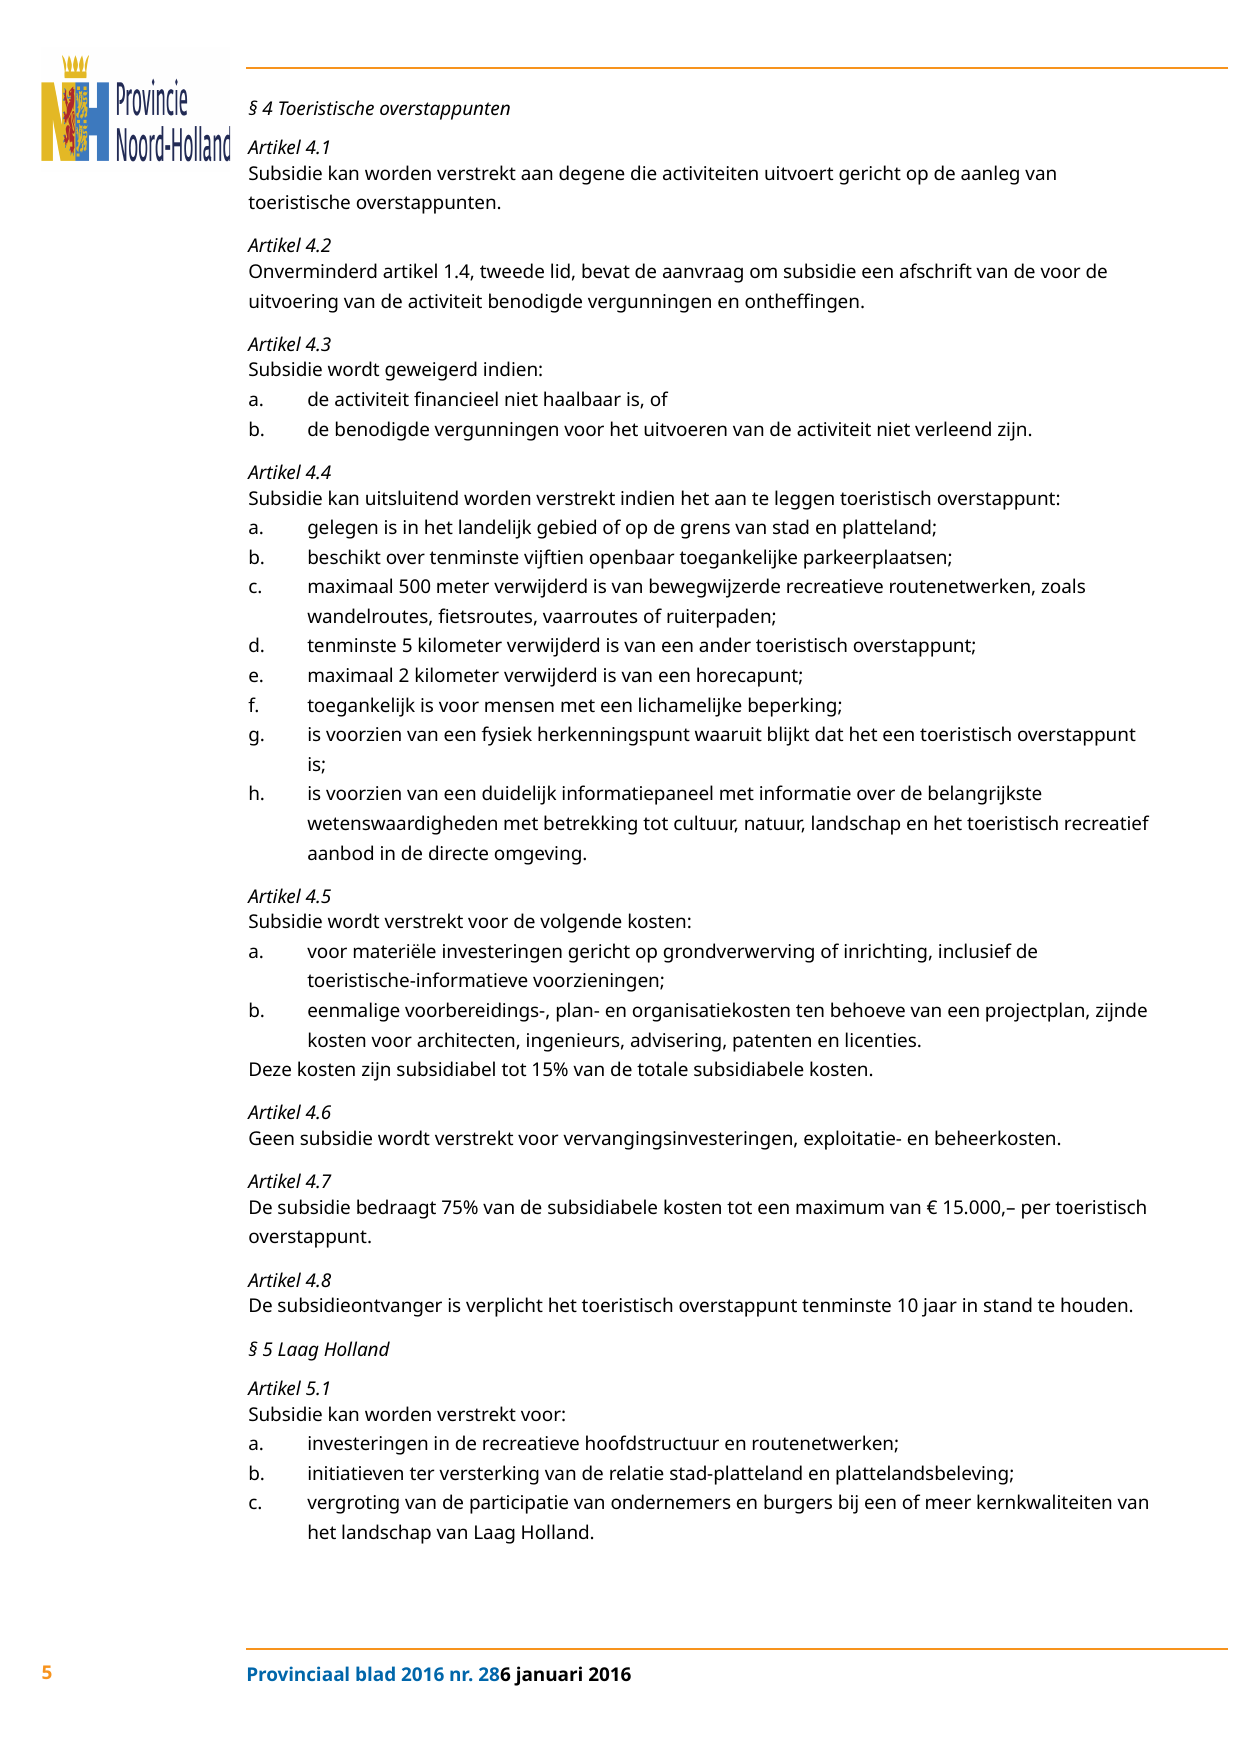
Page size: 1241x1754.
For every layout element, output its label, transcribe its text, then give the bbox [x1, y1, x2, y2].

list gelegen is in het landelijk gebied of op de grens van stad en platteland; [248, 514, 1152, 540]
text toeristische overstappunten. [248, 189, 1152, 215]
text Artikel 4.1 [248, 134, 1152, 160]
text Subsidie kan uitsluitend worden verstrekt indien het aan te leggen toeristisch overstappunt: [248, 485, 1152, 510]
text Subsidie kan worden verstrekt voor: [248, 1401, 1152, 1426]
list eenmalige voorbereidings-, plan- en organisatiekosten ten behoeve van een projectplan, zijnde kosten voor architecten, ingenieurs, advisering, patenten en licenties. [248, 997, 1152, 1053]
text Subsidie wordt geweigerd indien: [248, 357, 1152, 382]
text Deze kosten zijn subsidiabel tot 15% van de totale subsidiabele kosten. [248, 1056, 1152, 1082]
list initiatieven ter versterking van de relatie stad-platteland en plattelandsbeleving; [248, 1460, 1152, 1486]
list beschikt over tenminste vijftien openbaar toegankelijke parkeerplaatsen; [248, 544, 1152, 569]
text Artikel 5.1 [248, 1375, 1152, 1401]
picture [41, 47, 231, 172]
text De subsidie bedraagt 75% van de subsidiabele kosten tot een maximum van € 15.000,– per toeristisch overstappunt. [248, 1194, 1152, 1249]
text Onverminderd artikel 1.4, tweede lid, bevat de aanvraag om subsidie een afschrift van de voor de uitvoering van de activiteit benodigde vergunningen en ontheffingen. [248, 258, 1152, 313]
text Artikel 4.3 [248, 331, 1152, 357]
text § 5 Laag Holland [248, 1336, 1152, 1361]
list maximaal 500 meter verwijderd is van bewegwijzerde recreatieve routenetwerken, zoals wandelroutes, fietsroutes, vaarroutes of ruiterpaden; [248, 573, 1152, 629]
text Artikel 4.6 [248, 1099, 1152, 1125]
list vergroting van de participatie van ondernemers en burgers bij een of meer kernkwaliteiten van het landschap van Laag Holland. [248, 1489, 1152, 1545]
text De subsidieontvanger is verplicht het toeristisch overstappunt tenminste 10 jaar in stand te houden. [248, 1293, 1152, 1318]
text Geen subsidie wordt verstrekt voor vervangingsinvesteringen, exploitatie- en beheerkosten. [248, 1125, 1152, 1151]
list de benodigde vergunningen voor het uitvoeren van de activiteit niet verleend zijn. [248, 416, 1152, 442]
text Subsidie kan worden verstrekt aan degene die activiteiten uitvoert gericht op de aanleg van [248, 160, 1152, 186]
list tenminste 5 kilometer verwijderd is van een ander toeristisch overstappunt; [248, 633, 1152, 658]
text Artikel 4.4 [248, 459, 1152, 485]
text Artikel 4.5 [248, 883, 1152, 908]
list is voorzien van een duidelijk informatiepaneel met informatie over de belangrijkste wetenswaardigheden met betrekking tot cultuur, natuur, landschap en het toeristisch recreatief aanbod in de directe omgeving. [248, 781, 1152, 865]
text Artikel 4.2 [248, 232, 1152, 258]
text Artikel 4.7 [248, 1168, 1152, 1194]
text Artikel 4.8 [248, 1267, 1152, 1293]
list voor materiële investeringen gericht op grondverwerving of inrichting, inclusief de toeristische-informatieve voorzieningen; [248, 938, 1152, 993]
list maximaal 2 kilometer verwijderd is van een horecapunt; [248, 662, 1152, 688]
list de activiteit financieel niet haalbaar is, of [248, 386, 1152, 412]
list investeringen in de recreatieve hoofdstructuur en routenetwerken; [248, 1430, 1152, 1456]
list is voorzien van een fysiek herkenningspunt waaruit blijkt dat het een toeristisch overstappunt is; [248, 721, 1152, 777]
text § 4 Toeristische overstappunten [248, 95, 1152, 121]
text Subsidie wordt verstrekt voor de volgende kosten: [248, 908, 1152, 934]
list toegankelijk is voor mensen met een lichamelijke beperking; [248, 692, 1152, 717]
